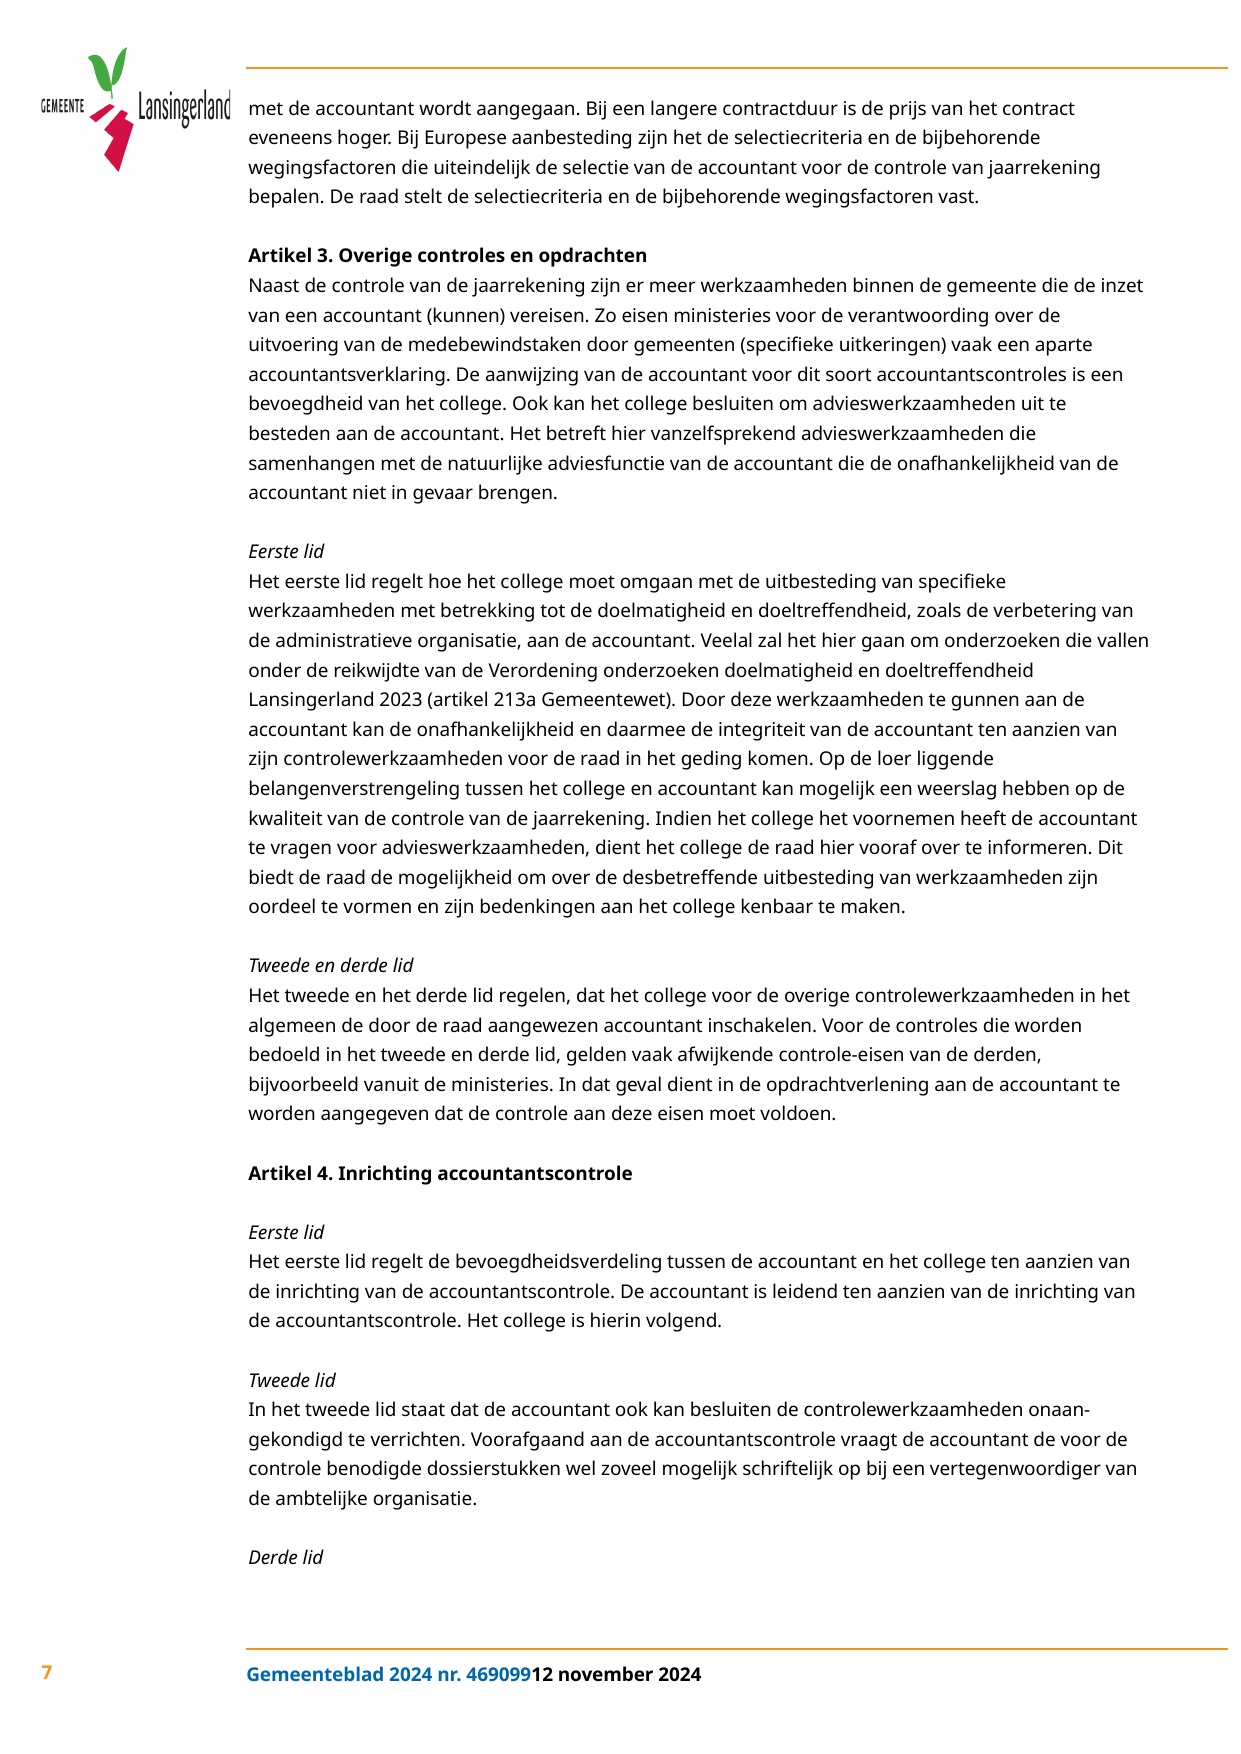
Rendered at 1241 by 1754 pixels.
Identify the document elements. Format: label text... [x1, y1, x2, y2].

text Tweede lid [248, 1367, 1152, 1393]
text Het tweede en het derde lid regelen, dat het college voor de overige controlewerkzaamheden in het algemeen de door de raad aangewezen accountant inschakelen. Voor de controles die worden bedoeld in het tweede en derde lid, gelden vaak afwijkende controle-eisen van de derden, bijvoorbeeld vanuit de ministeries. In dat geval dient in de opdrachtverlening aan de accountant te worden aangegeven dat de controle aan deze eisen moet voldoen. [248, 982, 1152, 1126]
text Artikel 4. Inrichting accountantscontrole [248, 1160, 1152, 1186]
text Eerste lid [248, 1219, 1152, 1245]
text In het tweede lid staat dat de accountant ook kan besluiten de controlewerkzaamheden onaan-gekondigd te verrichten. Voorafgaand aan de accountantscontrole vraagt de accountant de voor de controle benodigde dossierstukken wel zoveel mogelijk schriftelijk op bij een vertegenwoordiger van de ambtelijke organisatie. [248, 1396, 1152, 1511]
picture [41, 47, 231, 172]
text Eerste lid [248, 538, 1152, 564]
text met de accountant wordt aangegaan. Bij een langere contractduur is de prijs van het contract eveneens hoger. Bij Europese aanbesteding zijn het de selectiecriteria en de bijbehorende wegingsfactoren die uiteindelijk de selectie van de accountant voor de controle van jaarrekening bepalen. De raad stelt de selectiecriteria en de bijbehorende wegingsfactoren vast. [248, 95, 1152, 209]
text Artikel 3. Overige controles en opdrachten [248, 243, 1152, 268]
text Tweede en derde lid [248, 953, 1152, 978]
text Derde lid [248, 1544, 1152, 1570]
text Het eerste lid regelt de bevoegdheidsverdeling tussen de accountant en het college ten aanzien van de inrichting van de accountantscontrole. De accountant is leidend ten aanzien van de inrichting van de accountantscontrole. Het college is hierin volgend. [248, 1248, 1152, 1333]
text Naast de controle van de jaarrekening zijn er meer werkzaamheden binnen de gemeente die de inzet van een accountant (kunnen) vereisen. Zo eisen ministeries voor de verantwoording over de uitvoering van de medebewindstaken door gemeenten (specifieke uitkeringen) vaak een aparte accountantsverklaring. De aanwijzing van de accountant voor dit soort accountantscontroles is een bevoegdheid van het college. Ook kan het college besluiten om advieswerkzaamheden uit te besteden aan de accountant. Het betreft hier vanzelfsprekend advieswerkzaamheden die samenhangen met de natuurlijke adviesfunctie van de accountant die de onafhankelijkheid van de accountant niet in gevaar brengen. [248, 272, 1152, 505]
text Het eerste lid regelt hoe het college moet omgaan met de uitbesteding van specifieke werkzaamheden met betrekking tot de doelmatigheid en doeltreffendheid, zoals de verbetering van de administratieve organisatie, aan de accountant. Veelal zal het hier gaan om onderzoeken die vallen onder de reikwijdte van de Verordening onderzoeken doelmatigheid en doeltreffendheid Lansingerland 2023 (artikel 213a Gemeentewet). Door deze werkzaamheden te gunnen aan de accountant kan de onafhankelijkheid en daarmee de integriteit van de accountant ten aanzien van zijn controlewerkzaamheden voor de raad in het geding komen. Op de loer liggende belangenverstrengeling tussen het college en accountant kan mogelijk een weerslag hebben op de kwaliteit van de controle van de jaarrekening. Indien het college het voornemen heeft de accountant te vragen voor advieswerkzaamheden, dient het college de raad hier vooraf over te informeren. Dit biedt de raad de mogelijkheid om over de desbetreffende uitbesteding van werkzaamheden zijn oordeel te vormen en zijn bedenkingen aan het college kenbaar te maken. [248, 568, 1152, 919]
